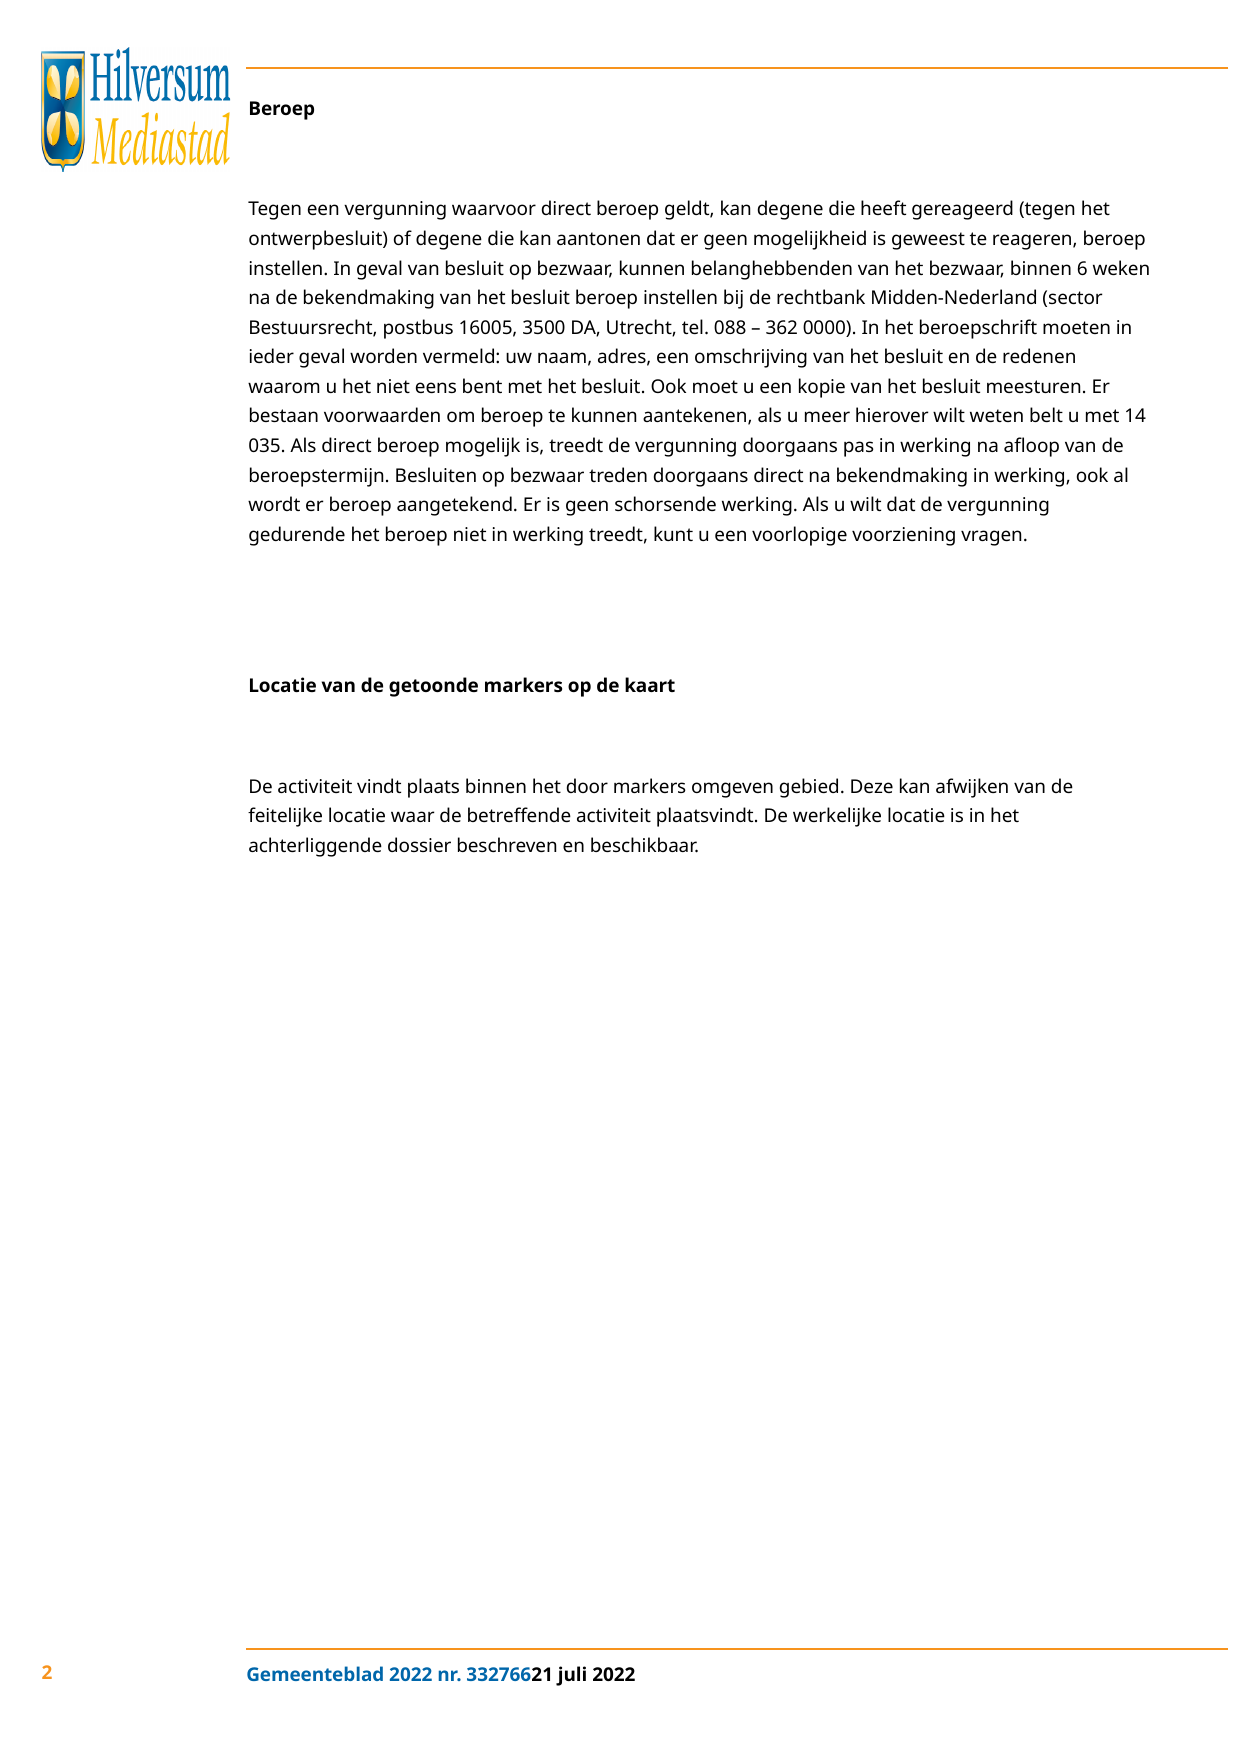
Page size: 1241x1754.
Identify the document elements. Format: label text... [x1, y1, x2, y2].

picture [41, 47, 231, 172]
text Tegen een vergunning waarvoor direct beroep geldt, kan degene die heeft gereageerd (tegen het ontwerpbesluit) of degene die kan aantonen dat er geen mogelijkheid is geweest te reageren, beroep instellen. In geval van besluit op bezwaar, kunnen belanghebbenden van het bezwaar, binnen 6 weken na de bekendmaking van het besluit beroep instellen bij de rechtbank Midden-Nederland (sector Bestuursrecht, postbus 16005, 3500 DA, Utrecht, tel. 088 – 362 0000). In het beroepschrift moeten in ieder geval worden vermeld: uw naam, adres, een omschrijving van het besluit en de redenen waarom u het niet eens bent met het besluit. Ook moet u een kopie van het besluit meesturen. Er bestaan voorwaarden om beroep te kunnen aantekenen, als u meer hierover wilt weten belt u met 14 035. Als direct beroep mogelijk is, treedt de vergunning doorgaans pas in werking na afloop van de beroepstermijn. Besluiten op bezwaar treden doorgaans direct na bekendmaking in werking, ook al wordt er beroep aangetekend. Er is geen schorsende werking. Als u wilt dat de vergunning gedurende het beroep niet in werking treedt, kunt u een voorlopige voorziening vragen. [248, 196, 1152, 547]
text Locatie van de getoonde markers op de kaart [248, 672, 1152, 698]
text Beroep [248, 95, 1152, 121]
text De activiteit vindt plaats binnen het door markers omgeven gebied. Deze kan afwijken van de feitelijke locatie waar de betreffende activiteit plaatsvindt. De werkelijke locatie is in het achterliggende dossier beschreven en beschikbaar. [248, 773, 1152, 858]
